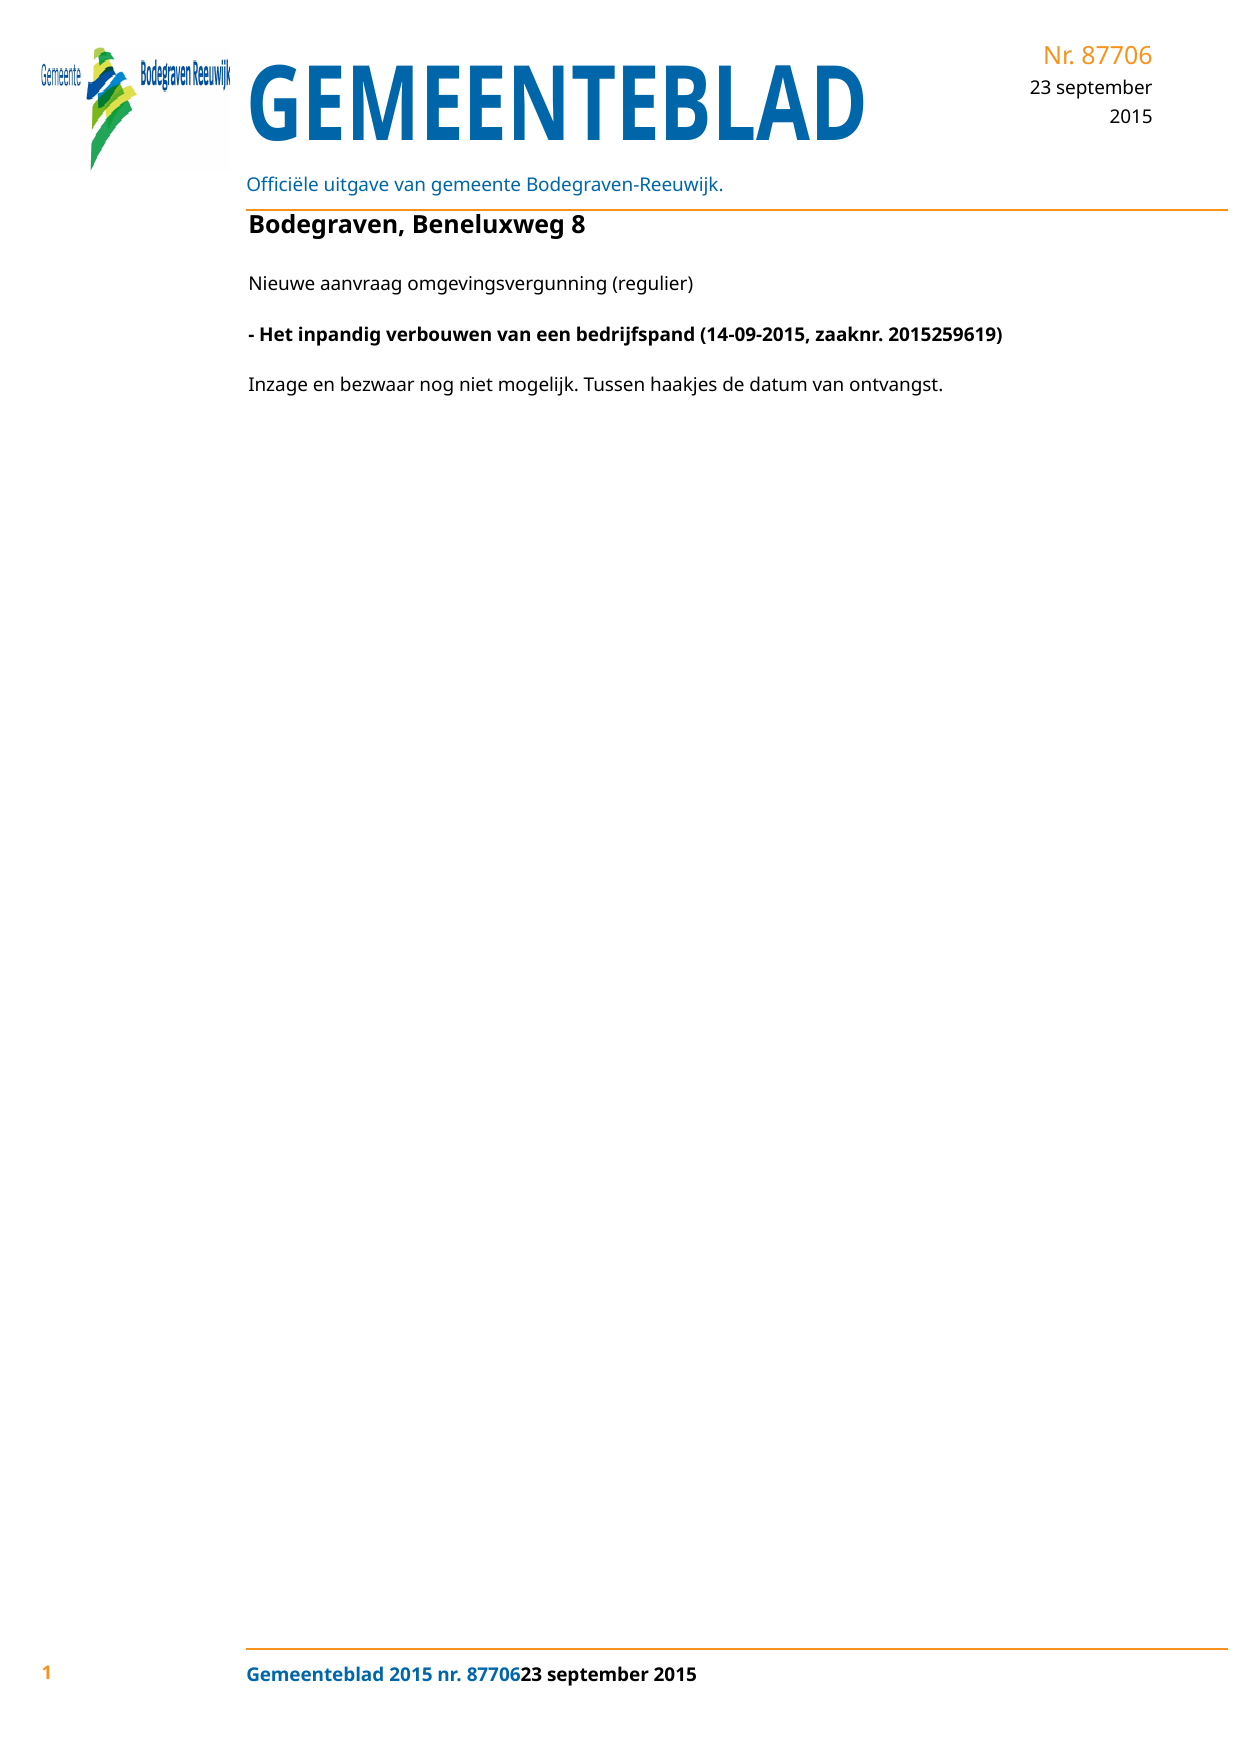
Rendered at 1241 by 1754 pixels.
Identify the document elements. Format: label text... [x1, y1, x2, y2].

text Inzage en bezwaar nog niet mogelijk. Tussen haakjes de datum van ontvangst. [248, 371, 1152, 397]
picture [41, 47, 231, 172]
text Bodegraven, Beneluxweg 8 [248, 211, 1152, 241]
text Nieuwe aanvraag omgevingsvergunning (regulier) [248, 270, 1152, 296]
text - Het inpandig verbouwen van een bedrijfspand (14‑09‑2015, zaaknr. 2015259619) [248, 321, 1152, 346]
